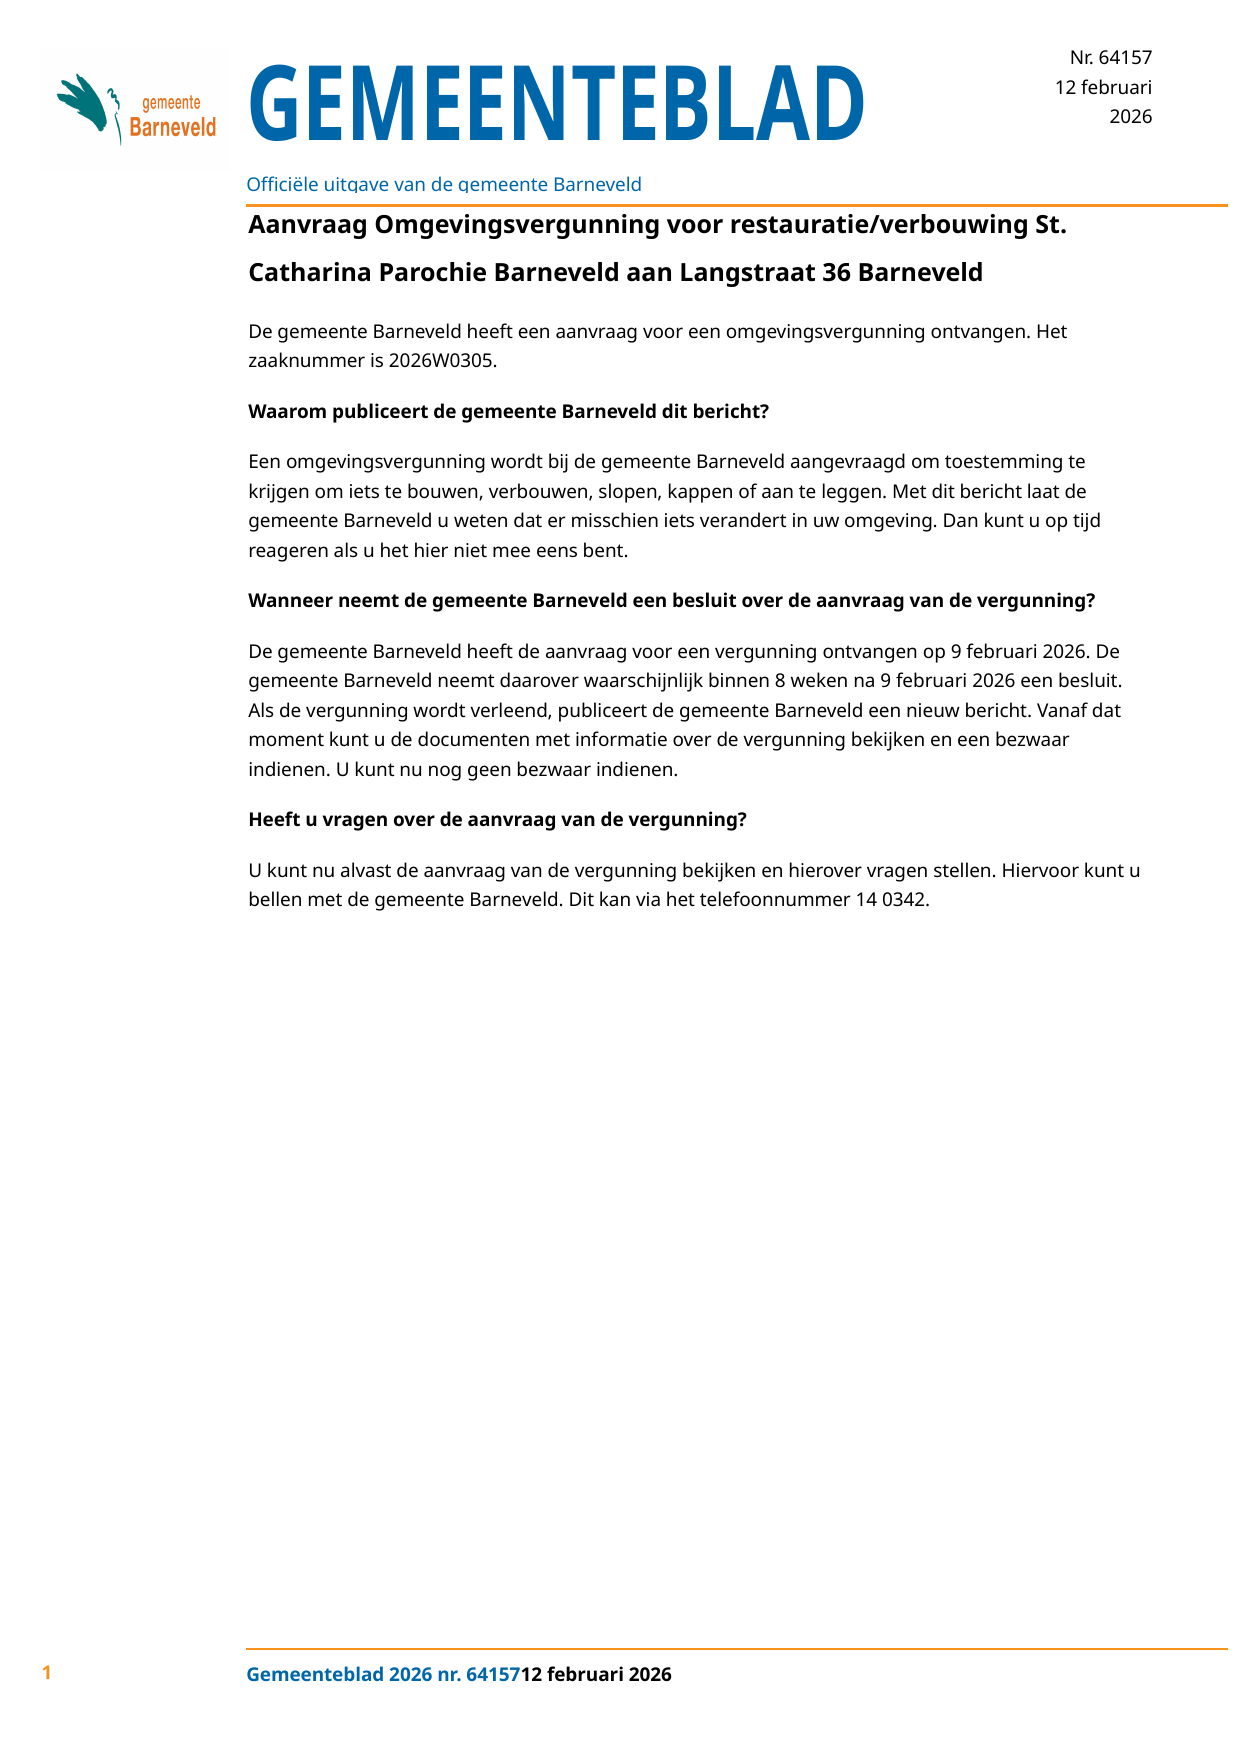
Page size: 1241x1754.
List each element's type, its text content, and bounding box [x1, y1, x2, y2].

text Waarom publiceert de gemeente Barneveld dit bericht? [248, 398, 1152, 424]
text De gemeente Barneveld heeft een aanvraag voor een omgevingsvergunning ontvangen. Het zaaknummer is 2026W0305. [248, 318, 1152, 373]
text Wanneer neemt de gemeente Barneveld een besluit over de aanvraag van de vergunning? [248, 587, 1152, 613]
picture [41, 47, 231, 172]
text U kunt nu alvast de aanvraag van de vergunning bekijken en hierover vragen stellen. Hiervoor kunt u bellen met de gemeente Barneveld. Dit kan via het telefoonnummer 14 0342. [248, 857, 1152, 912]
text Een omgevingsvergunning wordt bij de gemeente Barneveld aangevraagd om toestemming te krijgen om iets te bouwen, verbouwen, slopen, kappen of aan te leggen. Met dit bericht laat de gemeente Barneveld u weten dat er misschien iets verandert in uw omgeving. Dan kunt u op tijd reageren als u het hier niet mee eens bent. [248, 448, 1152, 563]
text Heeft u vragen over de aanvraag van de vergunning? [248, 807, 1152, 832]
text De gemeente Barneveld heeft de aanvraag voor een vergunning ontvangen op 9 februari 2026. De gemeente Barneveld neemt daarover waarschijnlijk binnen 8 weken na 9 februari 2026 een besluit. Als de vergunning wordt verleend, publiceert de gemeente Barneveld een nieuw bericht. Vanaf dat moment kunt u de documenten met informatie over de vergunning bekijken en een bezwaar indienen. U kunt nu nog geen bezwaar indienen. [248, 638, 1152, 782]
text Aanvraag Omgevingsvergunning voor restauratie/verbouwing St. Catharina Parochie Barneveld aan Langstraat 36 Barneveld [248, 207, 1152, 288]
